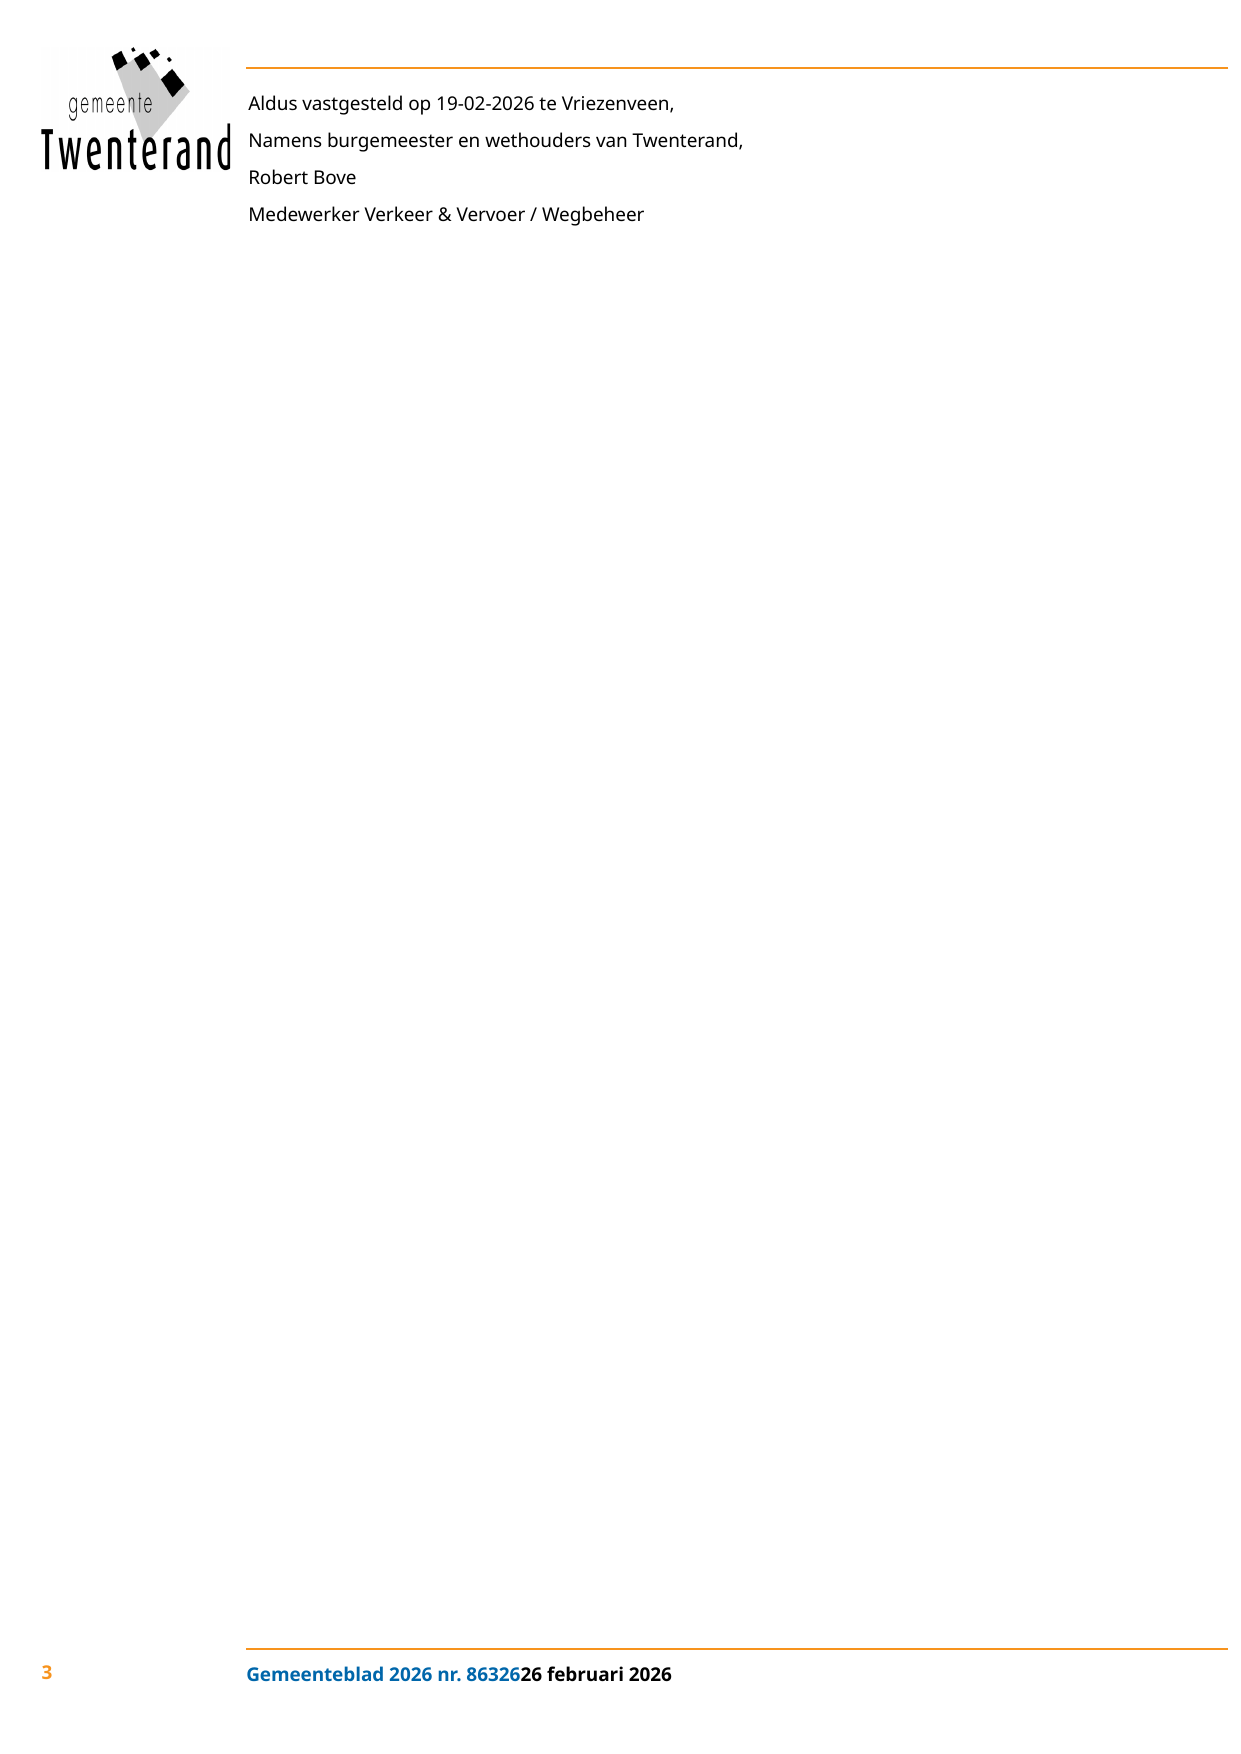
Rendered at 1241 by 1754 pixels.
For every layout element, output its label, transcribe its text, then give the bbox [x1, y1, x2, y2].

picture [41, 47, 231, 172]
text Robert Bove [248, 169, 1152, 188]
text Aldus vastgesteld op 19-02-2026 te Vriezenveen, [248, 95, 1152, 114]
text Namens burgemeester en wethouders van Twenterand, [248, 132, 1152, 151]
text Medewerker Verkeer & Vervoer / Wegbeheer [248, 206, 1152, 225]
